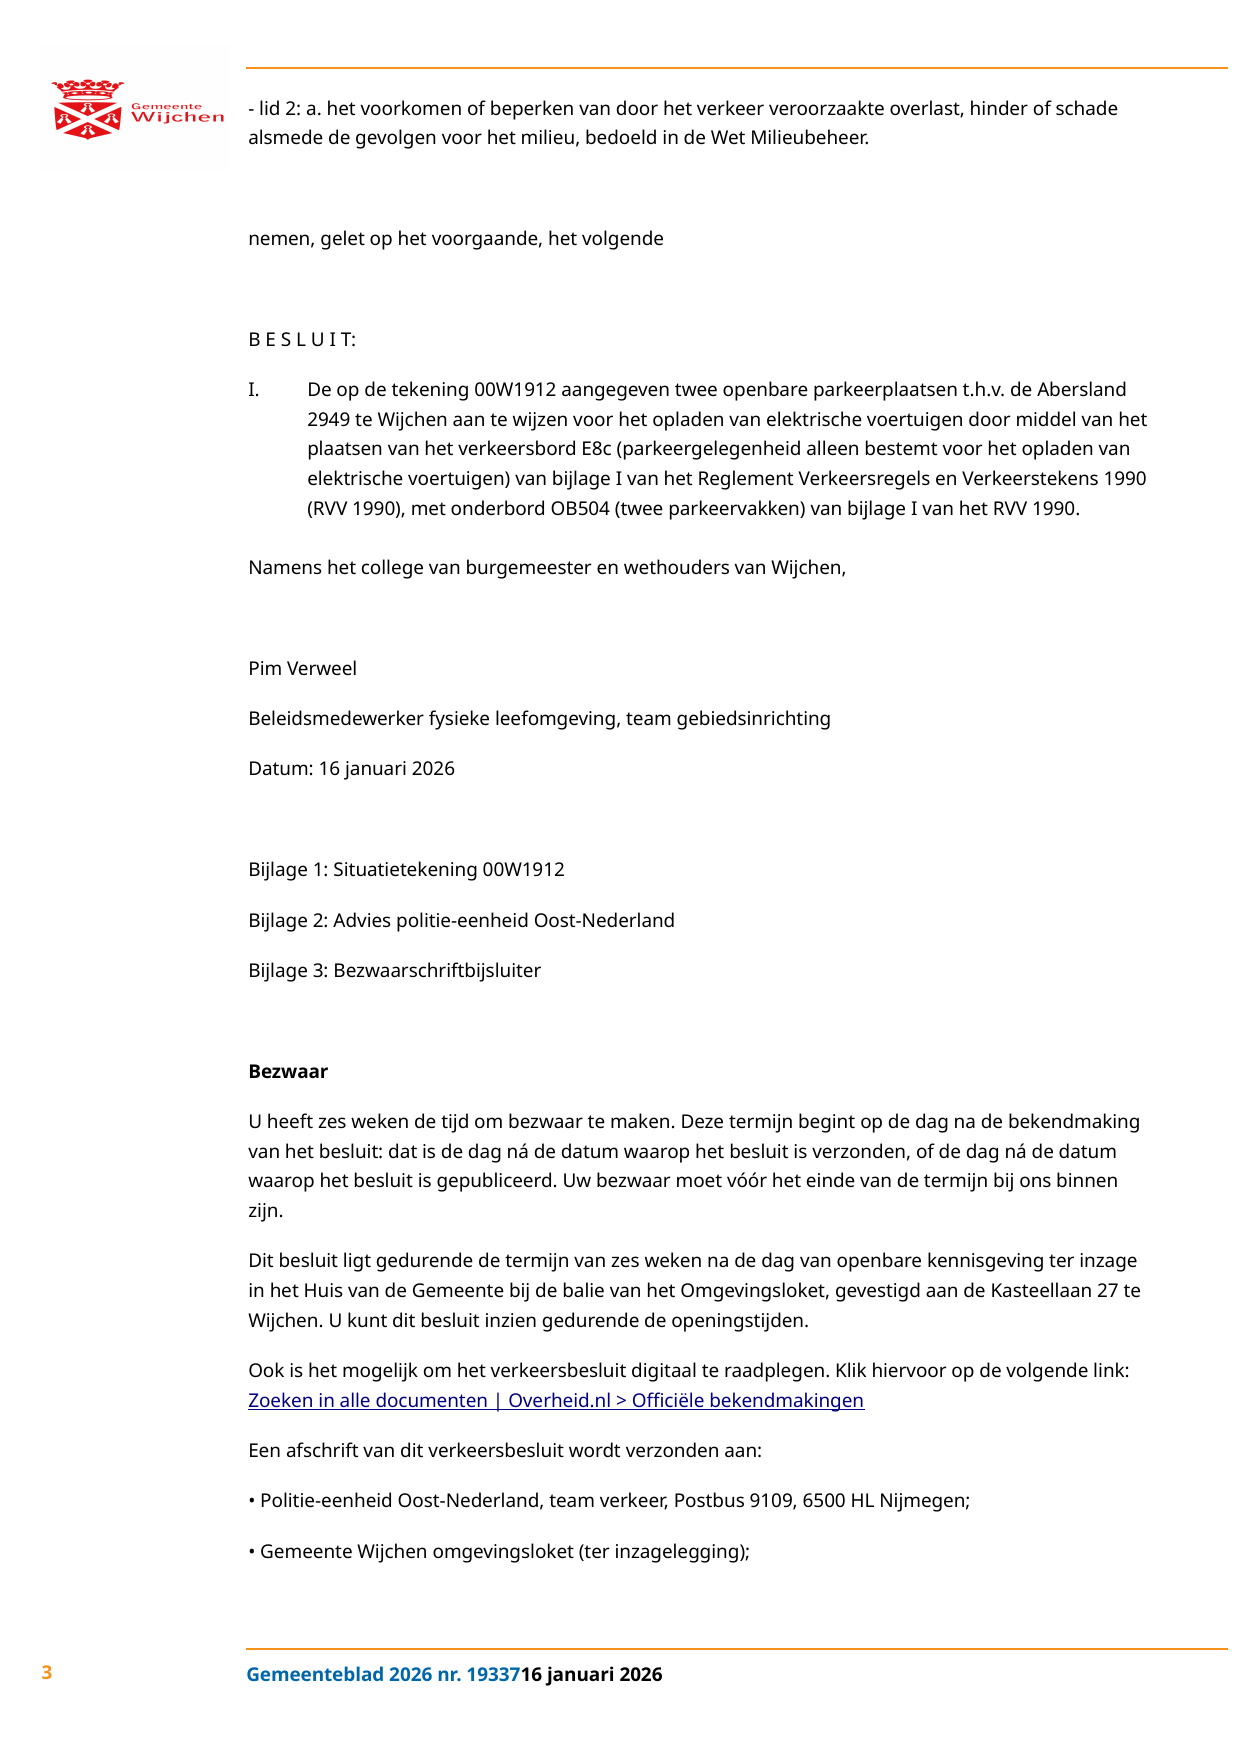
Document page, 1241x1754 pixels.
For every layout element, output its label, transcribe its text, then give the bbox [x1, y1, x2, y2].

text Bijlage 3: Bezwaarschriftbijsluiter [248, 957, 1152, 983]
text Ook is het mogelijk om het verkeersbesluit digitaal te raadplegen. Klik hiervoor op de volgende link: Zoeken in alle documenten | Overheid.nl > Officiële bekendmakingen [248, 1357, 1152, 1413]
picture [41, 47, 231, 172]
text Een afschrift van dit verkeersbesluit wordt verzonden aan: [248, 1437, 1152, 1463]
text Bezwaar [248, 1058, 1152, 1084]
text U heeft zes weken de tijd om bezwaar te maken. Deze termijn begint op de dag na de bekendmaking van het besluit: dat is de dag ná de datum waarop het besluit is verzonden, of de dag ná de datum waarop het besluit is gepubliceerd. Uw bezwaar moet vóór het einde van de termijn bij ons binnen zijn. [248, 1108, 1152, 1223]
text • Politie-eenheid Oost-Nederland, team verkeer, Postbus 9109, 6500 HL Nijmegen; [248, 1488, 1152, 1513]
text • Gemeente Wijchen omgevingsloket (ter inzagelegging); [248, 1538, 1152, 1564]
text Datum: 16 januari 2026 [248, 756, 1152, 781]
text Bijlage 1: Situatietekening 00W1912 [248, 856, 1152, 882]
text Beleidsmedewerker fysieke leefomgeving, team gebiedsinrichting [248, 705, 1152, 731]
text Pim Verweel [248, 655, 1152, 681]
list De op de tekening 00W1912 aangegeven twee openbare parkeerplaatsen t.h.v. de Abersland 2949 te Wijchen aan te wijzen voor het opladen van elektrische voertuigen door middel van het plaatsen van het verkeersbord E8c (parkeergelegenheid alleen bestemt voor het opladen van elektrische voertuigen) van bijlage I van het Reglement Verkeersregels en Verkeerstekens 1990 (RVV 1990), met onderbord OB504 (twee parkeervakken) van bijlage I van het RVV 1990. [248, 376, 1152, 521]
text Namens het college van burgemeester en wethouders van Wijchen, [248, 554, 1152, 580]
text nemen, gelet op het voorgaande, het volgende [248, 225, 1152, 251]
text B E S L U I T: [248, 326, 1152, 352]
text Bijlage 2: Advies politie-eenheid Oost-Nederland [248, 907, 1152, 933]
text Dit besluit ligt gedurende de termijn van zes weken na de dag van openbare kennisgeving ter inzage in het Huis van de Gemeente bij de balie van het Omgevingsloket, gevestigd aan de Kasteellaan 27 te Wijchen. U kunt dit besluit inzien gedurende de openingstijden. [248, 1248, 1152, 1333]
text - lid 2: a. het voorkomen of beperken van door het verkeer veroorzaakte overlast, hinder of schade alsmede de gevolgen voor het milieu, bedoeld in de Wet Milieubeheer. [248, 95, 1152, 150]
